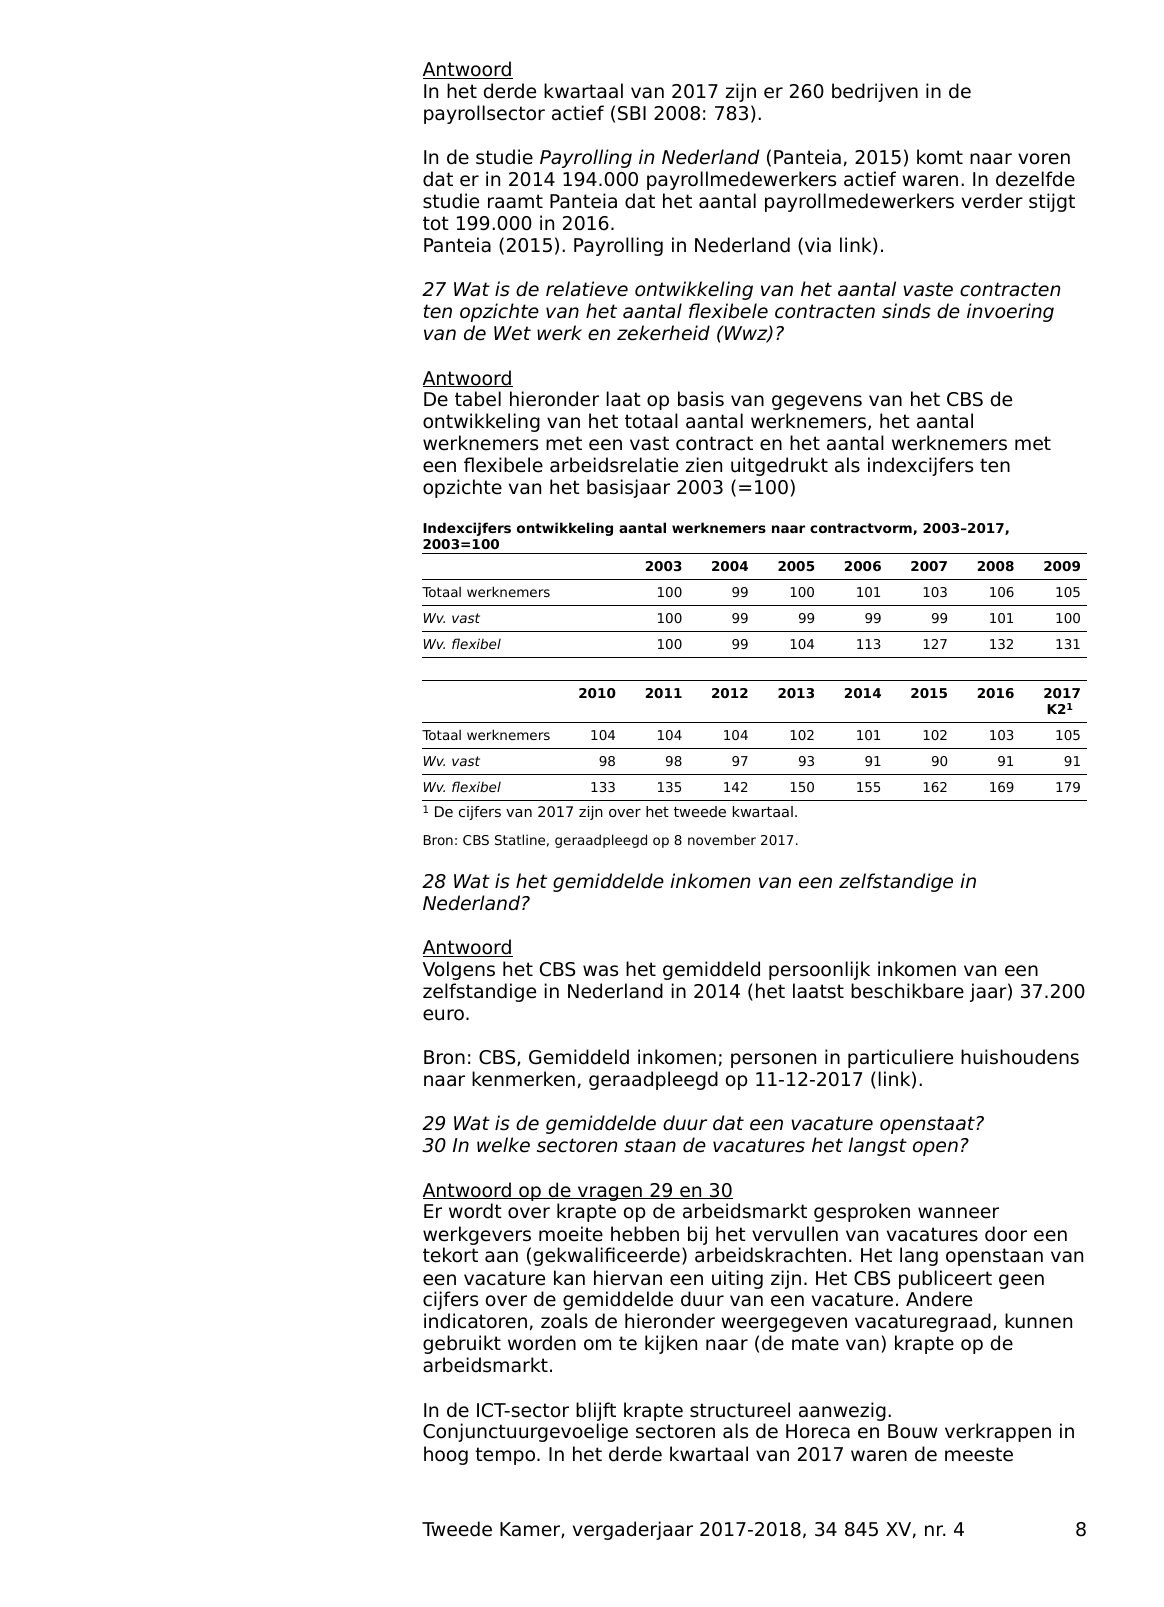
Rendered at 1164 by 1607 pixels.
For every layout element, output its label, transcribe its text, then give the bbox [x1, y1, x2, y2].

text De tabel hieronder laat op basis van gegevens van het CBS de ontwikkeling van het totaal aantal werknemers, het aantal werknemers met een vast contract en het aantal werknemers met een flexibele arbeidsrelatie zien uitgedrukt als indexcijfers ten opzichte van het basisjaar 2003 (=100) [422, 389, 1087, 499]
table_cell 100 [622, 606, 688, 631]
table_cell 97 [688, 749, 754, 774]
table_cell 104 [622, 723, 688, 748]
table_header [422, 681, 555, 722]
table_cell 91 [821, 749, 887, 774]
text In het derde kwartaal van 2017 zijn er 260 bedrijven in de payrollsector actief (SBI 2008: 783). [422, 81, 1087, 125]
table_cell 104 [555, 723, 622, 748]
table_cell 99 [688, 580, 754, 605]
table_cell 91 [954, 749, 1020, 774]
table_cell 131 [1020, 632, 1087, 657]
table_header 2017 K21 [1020, 681, 1087, 722]
table_cell [422, 554, 622, 579]
table_cell 105 [1020, 723, 1087, 748]
table_cell 90 [887, 749, 954, 774]
text Volgens het CBS was het gemiddeld persoonlijk inkomen van een zelfstandige in Nederland in 2014 (het laatst beschikbare jaar) 37.200 euro. [422, 959, 1087, 1025]
table_cell 93 [754, 749, 821, 774]
table_header 2012 [688, 681, 754, 722]
table_header 2013 [754, 681, 821, 722]
table_cell 133 [555, 775, 622, 800]
table_cell 104 [688, 723, 754, 748]
table_cell 99 [754, 606, 821, 631]
table_cell 2009 [1020, 554, 1087, 579]
table_cell 91 [1020, 749, 1087, 774]
table_cell 150 [754, 775, 821, 800]
table_cell 101 [821, 723, 887, 748]
table_cell 2003 [622, 554, 688, 579]
table_cell 99 [821, 606, 887, 631]
table_cell 99 [887, 606, 954, 631]
table_cell 100 [754, 580, 821, 605]
table_header Indexcijfers ontwikkeling aantal werknemers naar contractvorm, 2003–2017, 2003=100 [422, 521, 1087, 553]
table_cell 98 [555, 749, 622, 774]
table_cell Totaal werknemers [422, 580, 622, 605]
table_cell 113 [821, 632, 887, 657]
table_cell Wv. flexibel [422, 775, 555, 800]
table_cell 99 [688, 606, 754, 631]
text 29 Wat is de gemiddelde duur dat een vacature openstaat? [422, 1113, 1087, 1135]
table_cell 101 [821, 580, 887, 605]
table_header 2014 [821, 681, 887, 722]
table_header 2011 [622, 681, 688, 722]
table_cell 2008 [954, 554, 1020, 579]
text Er wordt over krapte op de arbeidsmarkt gesproken wanneer werkgevers moeite hebben bij het vervullen van vacatures door een tekort aan (gekwalificeerde) arbeidskrachten. Het lang openstaan van een vacature kan hiervan een uiting zijn. Het CBS publiceert geen cijfers over de gemiddelde duur van een vacature. Andere indicatoren, zoals de hieronder weergegeven vacaturegraad, kunnen gebruikt worden om te kijken naar (de mate van) krapte op de arbeidsmarkt. [422, 1201, 1087, 1377]
table_cell 98 [622, 749, 688, 774]
table_cell 103 [954, 723, 1020, 748]
text Antwoord [422, 367, 1087, 389]
table_cell Totaal werknemers [422, 723, 555, 748]
text Antwoord [422, 59, 1087, 81]
text In de studie Payrolling in Nederland (Panteia, 2015) komt naar voren dat er in 2014 194.000 payrollmedewerkers actief waren. In dezelfde studie raamt Panteia dat het aantal payrollmedewerkers verder stijgt tot 199.000 in 2016. [422, 147, 1087, 235]
table_header 2016 [954, 681, 1020, 722]
table_cell 1 De cijfers van 2017 zijn over het tweede kwartaal. Bron: CBS Statline, geraadpleegd op 8 november 2017. [422, 801, 1087, 849]
table_cell 162 [887, 775, 954, 800]
table_cell 104 [754, 632, 821, 657]
table_cell Wv. flexibel [422, 632, 622, 657]
table_cell 2007 [887, 554, 954, 579]
table_cell 2006 [821, 554, 887, 579]
table_cell 100 [622, 632, 688, 657]
table_cell 2004 [688, 554, 754, 579]
table_cell 99 [688, 632, 754, 657]
table_cell 106 [954, 580, 1020, 605]
table_cell 127 [887, 632, 954, 657]
text In de ICT-sector blijft krapte structureel aanwezig. Conjunctuurgevoelige sectoren als de Horeca en Bouw verkrappen in hoog tempo. In het derde kwartaal van 2017 waren de meeste [422, 1399, 1087, 1465]
table_cell 2005 [754, 554, 821, 579]
table_header 2010 [555, 681, 622, 722]
table_cell 100 [1020, 606, 1087, 631]
table_cell 169 [954, 775, 1020, 800]
table_cell 102 [754, 723, 821, 748]
text Panteia (2015). Payrolling in Nederland (via link). [422, 235, 1087, 257]
table_cell Wv. vast [422, 606, 622, 631]
table_cell 179 [1020, 775, 1087, 800]
text 28 Wat is het gemiddelde inkomen van een zelfstandige in Nederland? [422, 871, 1087, 915]
table_cell Wv. vast [422, 749, 555, 774]
text 30 In welke sectoren staan de vacatures het langst open? [422, 1135, 1087, 1157]
table_cell 102 [887, 723, 954, 748]
table_header 2015 [887, 681, 954, 722]
table_cell 105 [1020, 580, 1087, 605]
table_cell 132 [954, 632, 1020, 657]
text Bron: CBS, Gemiddeld inkomen; personen in particuliere huishoudens naar kenmerken, geraadpleegd op 11-12-2017 (link). [422, 1047, 1087, 1091]
text Antwoord [422, 937, 1087, 959]
text Antwoord op de vragen 29 en 30 [422, 1179, 1087, 1201]
table_cell 103 [887, 580, 954, 605]
table_cell 100 [622, 580, 688, 605]
table_cell 142 [688, 775, 754, 800]
text 27 Wat is de relatieve ontwikkeling van het aantal vaste contracten ten opzichte van het aantal flexibele contracten sinds de invoering van de Wet werk en zekerheid (Wwz)? [422, 279, 1087, 345]
table_cell 135 [622, 775, 688, 800]
table_cell 101 [954, 606, 1020, 631]
table_cell 155 [821, 775, 887, 800]
